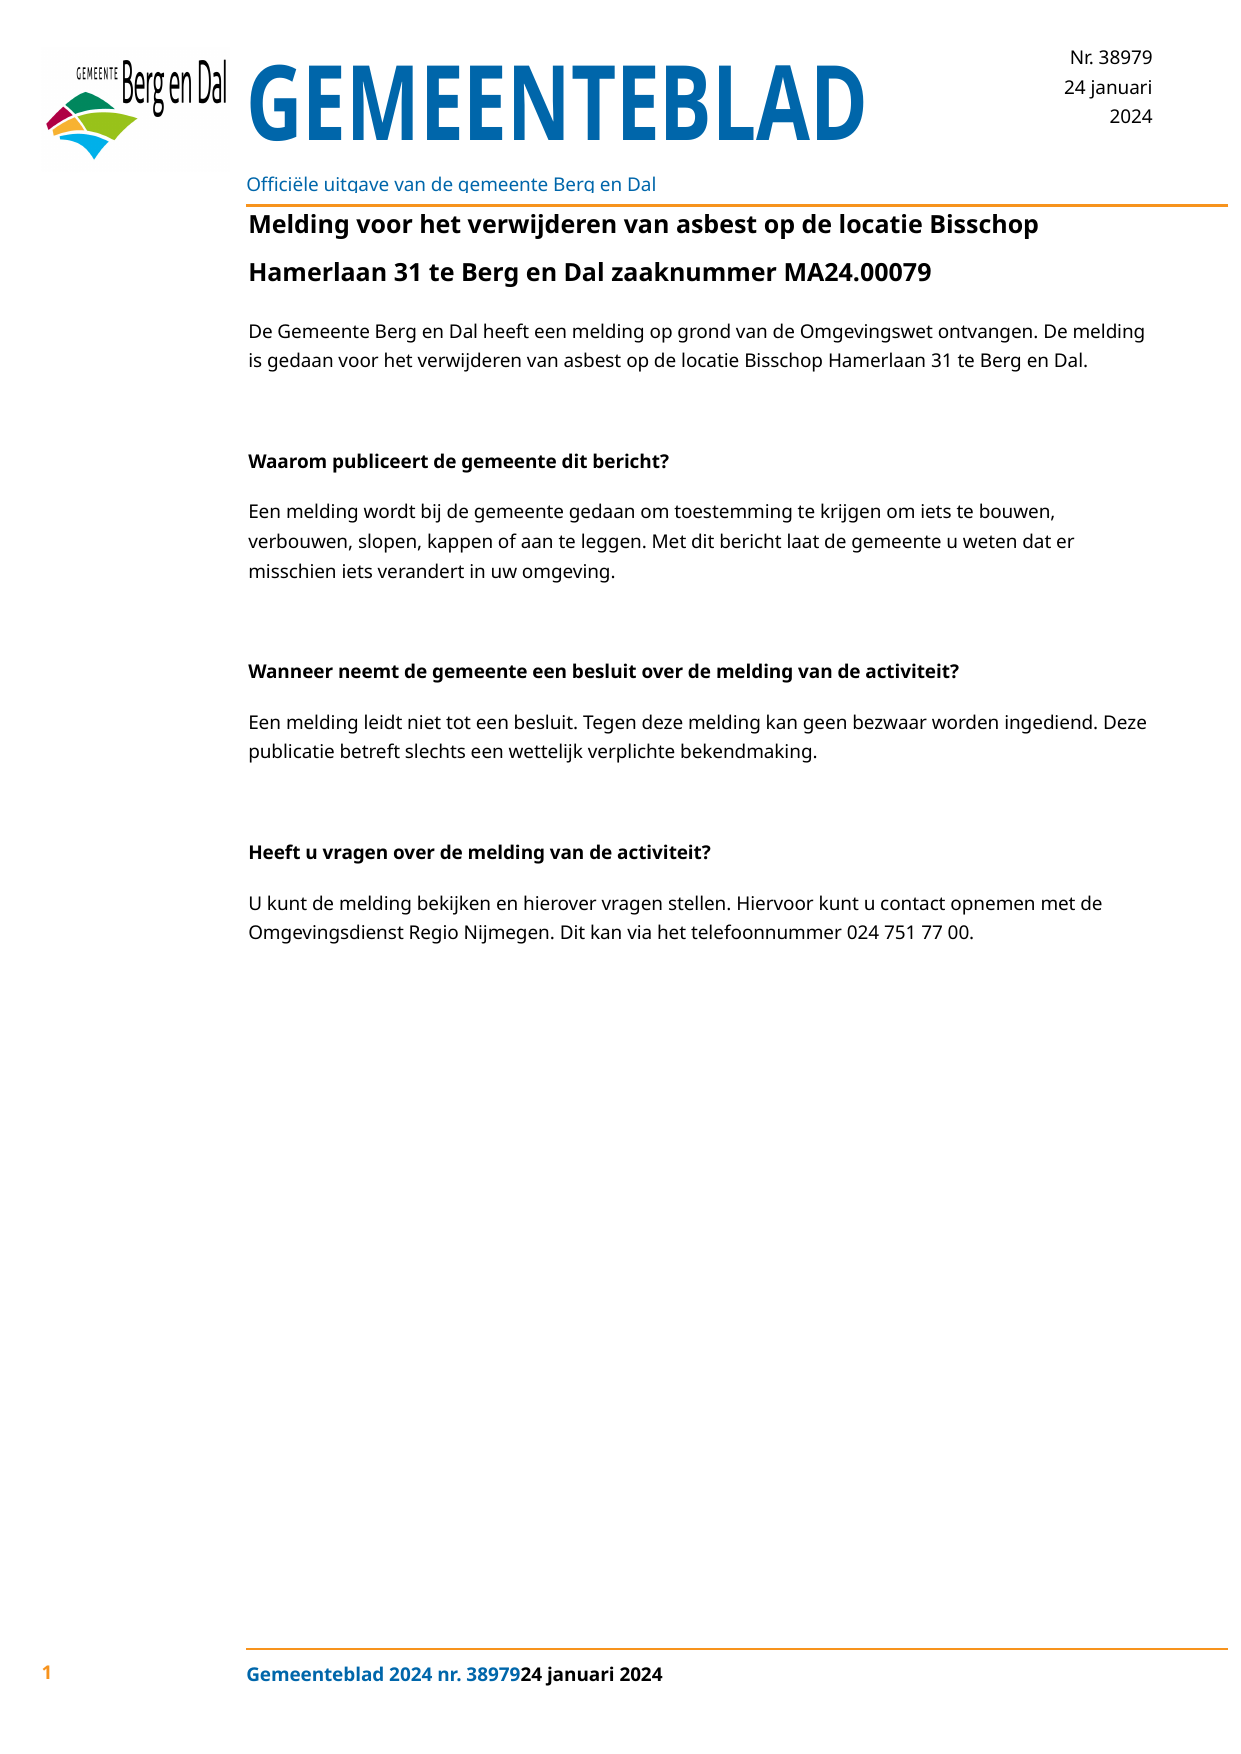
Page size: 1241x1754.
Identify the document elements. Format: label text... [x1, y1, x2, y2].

text De Gemeente Berg en Dal heeft een melding op grond van de Omgevingswet ontvangen. De melding is gedaan voor het verwijderen van asbest op de locatie Bisschop Hamerlaan 31 te Berg en Dal. [248, 318, 1152, 373]
text U kunt de melding bekijken en hierover vragen stellen. Hiervoor kunt u contact opnemen met de Omgevingsdienst Regio Nijmegen. Dit kan via het telefoonnummer 024 751 77 00. [248, 890, 1152, 945]
picture [41, 47, 231, 172]
text Waarom publiceert de gemeente dit bericht? [248, 448, 1152, 474]
text Een melding wordt bij de gemeente gedaan om toestemming te krijgen om iets te bouwen, verbouwen, slopen, kappen of aan te leggen. Met dit bericht laat de gemeente u weten dat er misschien iets verandert in uw omgeving. [248, 499, 1152, 584]
text Een melding leidt niet tot een besluit. Tegen deze melding kan geen bezwaar worden ingediend. Deze publicatie betreft slechts een wettelijk verplichte bekendmaking. [248, 709, 1152, 764]
text Wanneer neemt de gemeente een besluit over de melding van de activiteit? [248, 659, 1152, 684]
text Heeft u vragen over de melding van de activiteit? [248, 839, 1152, 865]
text Melding voor het verwijderen van asbest op de locatie Bisschop Hamerlaan 31 te Berg en Dal zaaknummer MA24.00079 [248, 207, 1152, 288]
